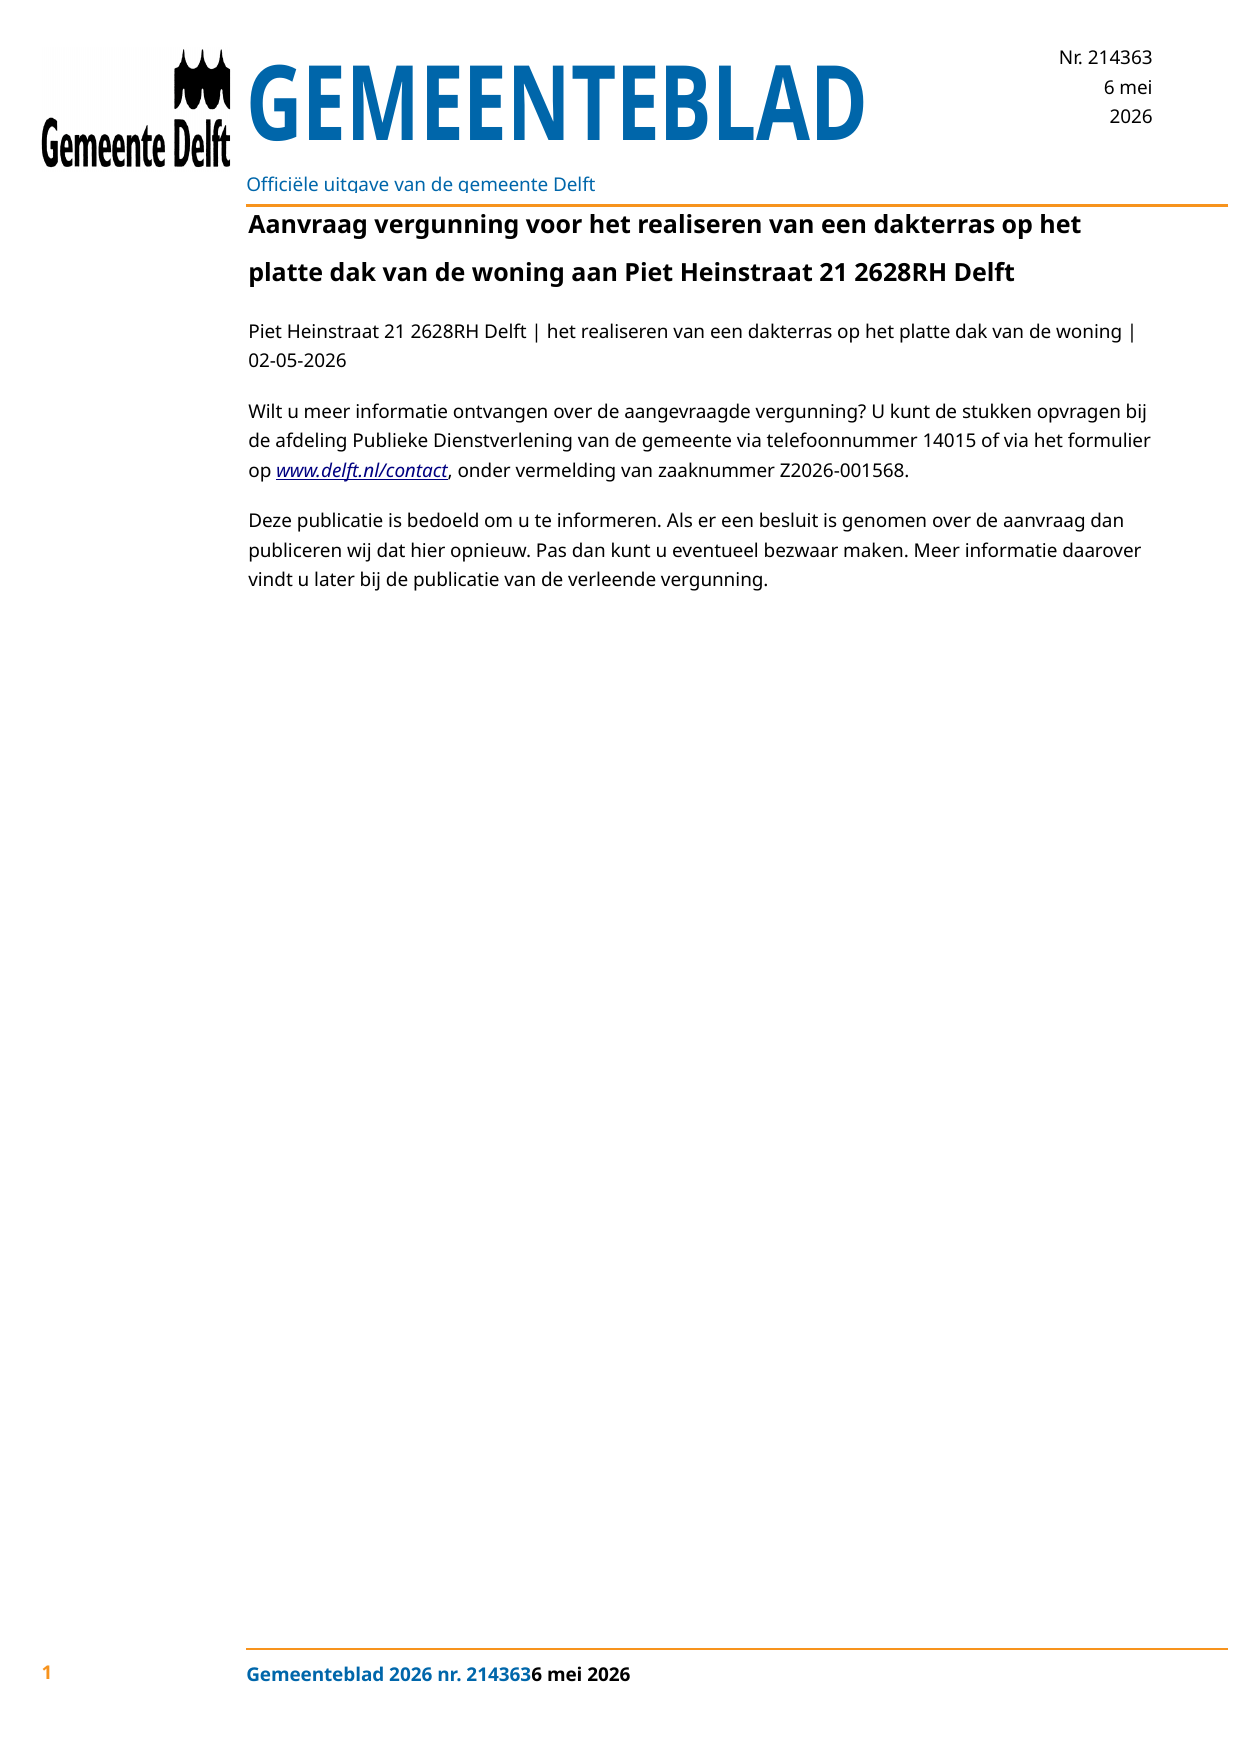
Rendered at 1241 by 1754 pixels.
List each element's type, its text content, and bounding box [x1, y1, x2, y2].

text Piet Heinstraat 21 2628RH Delft | het realiseren van een dakterras op het platte dak van de woning | 02-05-2026 [248, 318, 1152, 373]
text Deze publicatie is bedoeld om u te informeren. Als er een besluit is genomen over de aanvraag dan publiceren wij dat hier opnieuw. Pas dan kunt u eventueel bezwaar maken. Meer informatie daarover vindt u later bij de publicatie van de verleende vergunning. [248, 507, 1152, 592]
picture [41, 47, 231, 172]
text Aanvraag vergunning voor het realiseren van een dakterras op het platte dak van de woning aan Piet Heinstraat 21 2628RH Delft [248, 207, 1152, 288]
text Wilt u meer informatie ontvangen over de aangevraagde vergunning? U kunt de stukken opvragen bij de afdeling Publieke Dienstverlening van de gemeente via telefoonnummer 14015 of via het formulier op www.delft.nl/contact, onder vermelding van zaaknummer Z2026-001568. [248, 398, 1152, 483]
